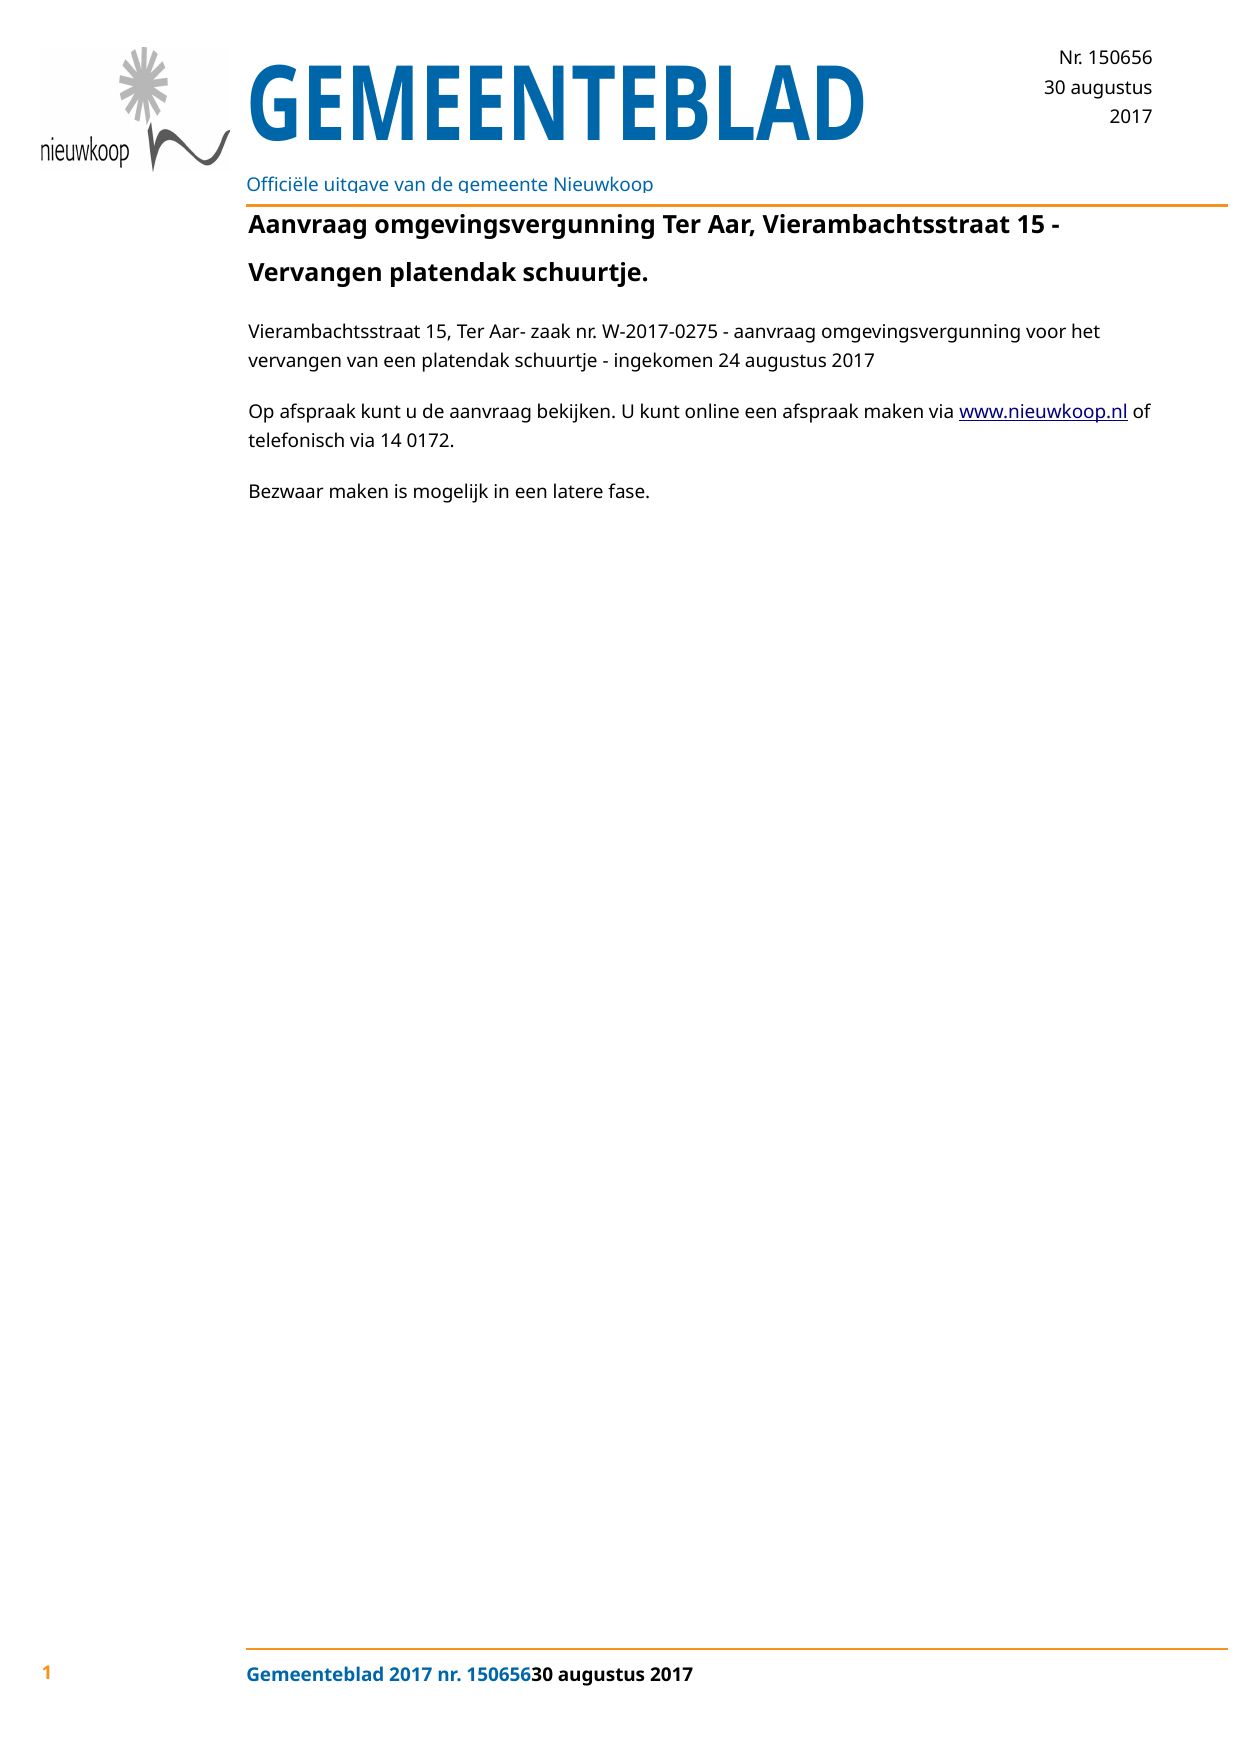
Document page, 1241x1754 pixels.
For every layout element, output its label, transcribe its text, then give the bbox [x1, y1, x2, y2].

picture [41, 47, 231, 172]
text Bezwaar maken is mogelijk in een latere fase. [248, 478, 1152, 504]
text Vierambachtsstraat 15, Ter Aar- zaak nr. W-2017-0275 - aanvraag omgevingsvergunning voor het vervangen van een platendak schuurtje - ingekomen 24 augustus 2017 [248, 318, 1152, 373]
text Op afspraak kunt u de aanvraag bekijken. U kunt online een afspraak maken via www.nieuwkoop.nl of telefonisch via 14 0172. [248, 398, 1152, 453]
text Aanvraag omgevingsvergunning Ter Aar, Vierambachtsstraat 15 - Vervangen platendak schuurtje. [248, 207, 1152, 288]
